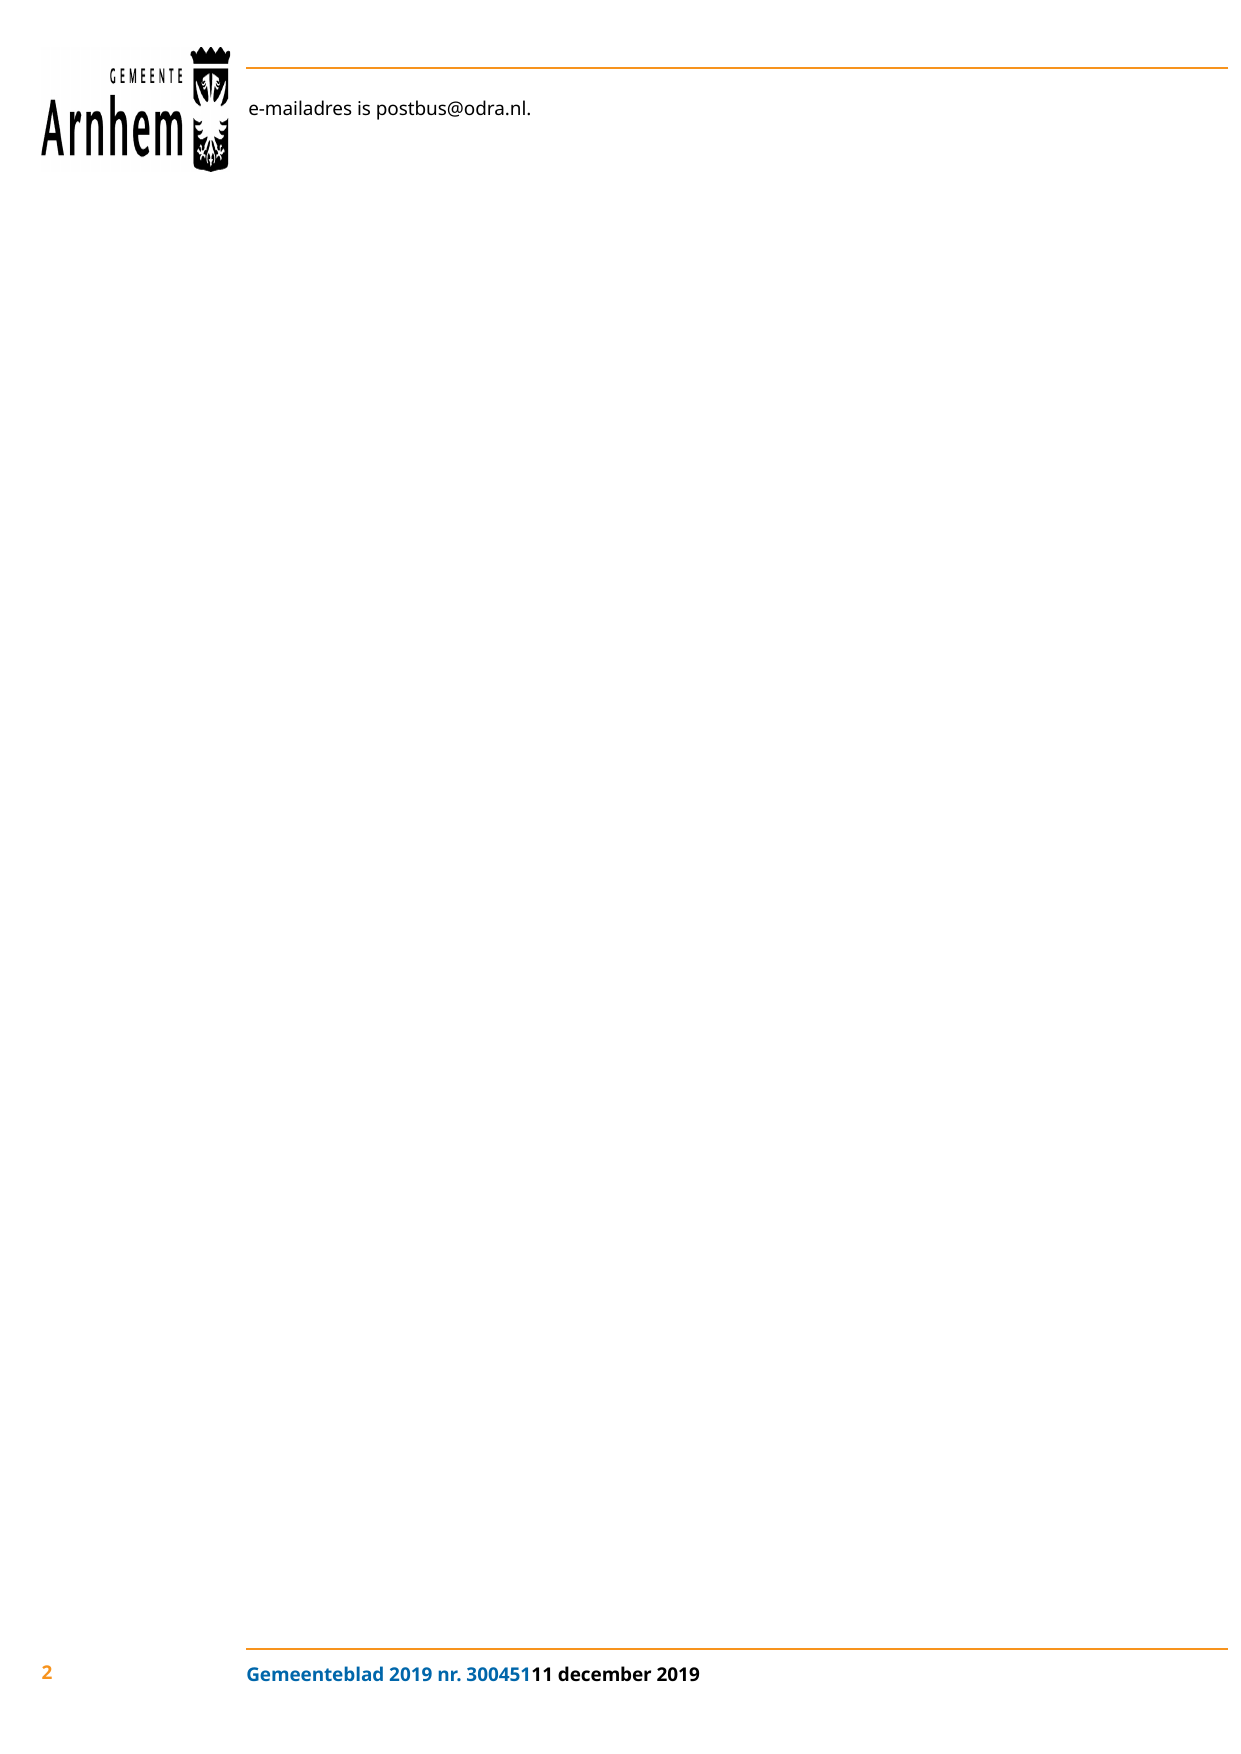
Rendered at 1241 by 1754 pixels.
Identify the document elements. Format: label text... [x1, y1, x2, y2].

picture [41, 47, 231, 172]
text e-mailadres is postbus@odra.nl. [248, 95, 1152, 121]
